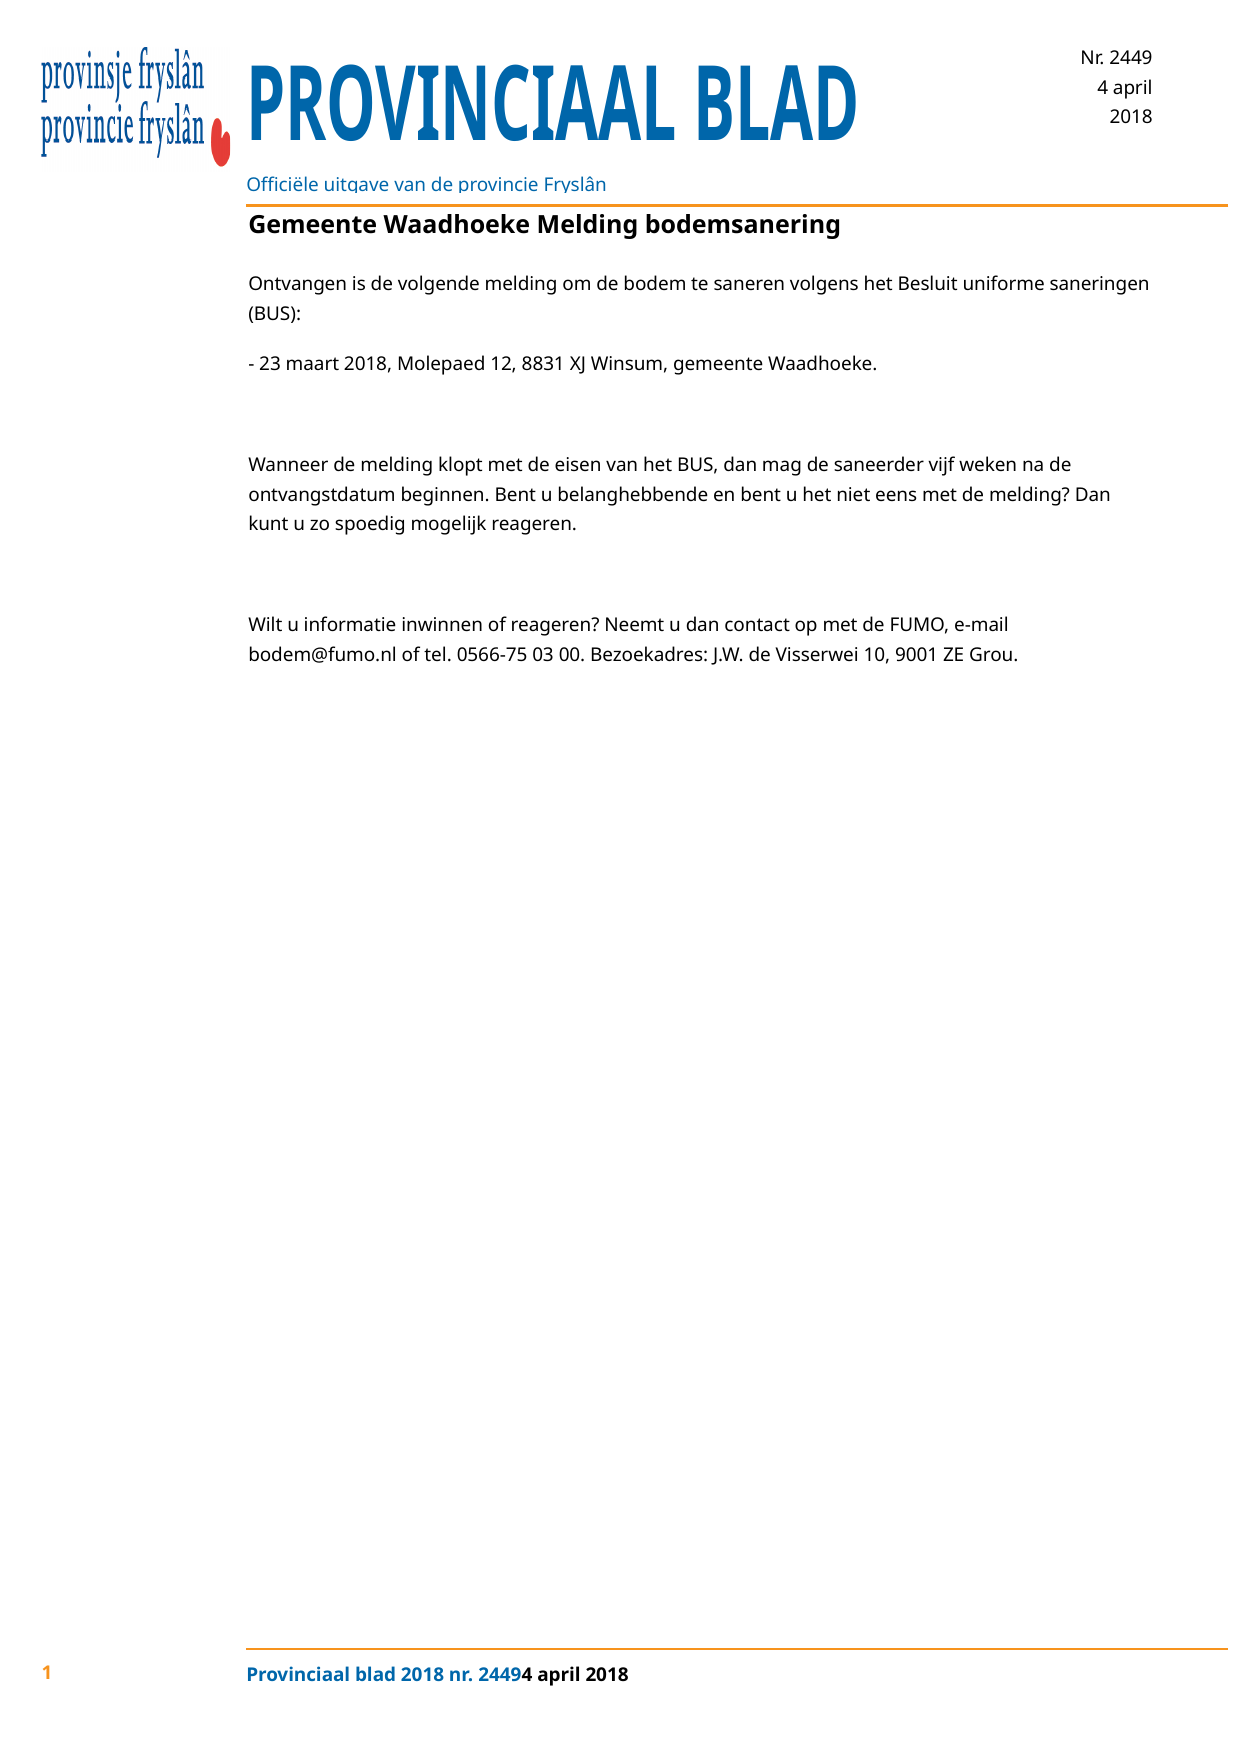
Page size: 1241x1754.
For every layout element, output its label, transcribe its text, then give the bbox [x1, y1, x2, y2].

picture [41, 47, 231, 172]
text - 23 maart 2018, Molepaed 12, 8831 XJ Winsum, gemeente Waadhoeke. [248, 350, 1152, 376]
text Gemeente Waadhoeke Melding bodemsanering [248, 207, 1152, 241]
text Wanneer de melding klopt met de eisen van het BUS, dan mag de saneerder vijf weken na de ontvangstdatum beginnen. Bent u belanghebbende en bent u het niet eens met de melding? Dan kunt u zo spoedig mogelijk reageren. [248, 451, 1152, 536]
text Wilt u informatie inwinnen of reageren? Neemt u dan contact op met de FUMO, e-mail bodem@fumo.nl of tel. 0566-75 03 00. Bezoekadres: J.W. de Visserwei 10, 9001 ZE Grou. [248, 611, 1152, 666]
text Ontvangen is de volgende melding om de bodem te saneren volgens het Besluit uniforme saneringen (BUS): [248, 270, 1152, 326]
